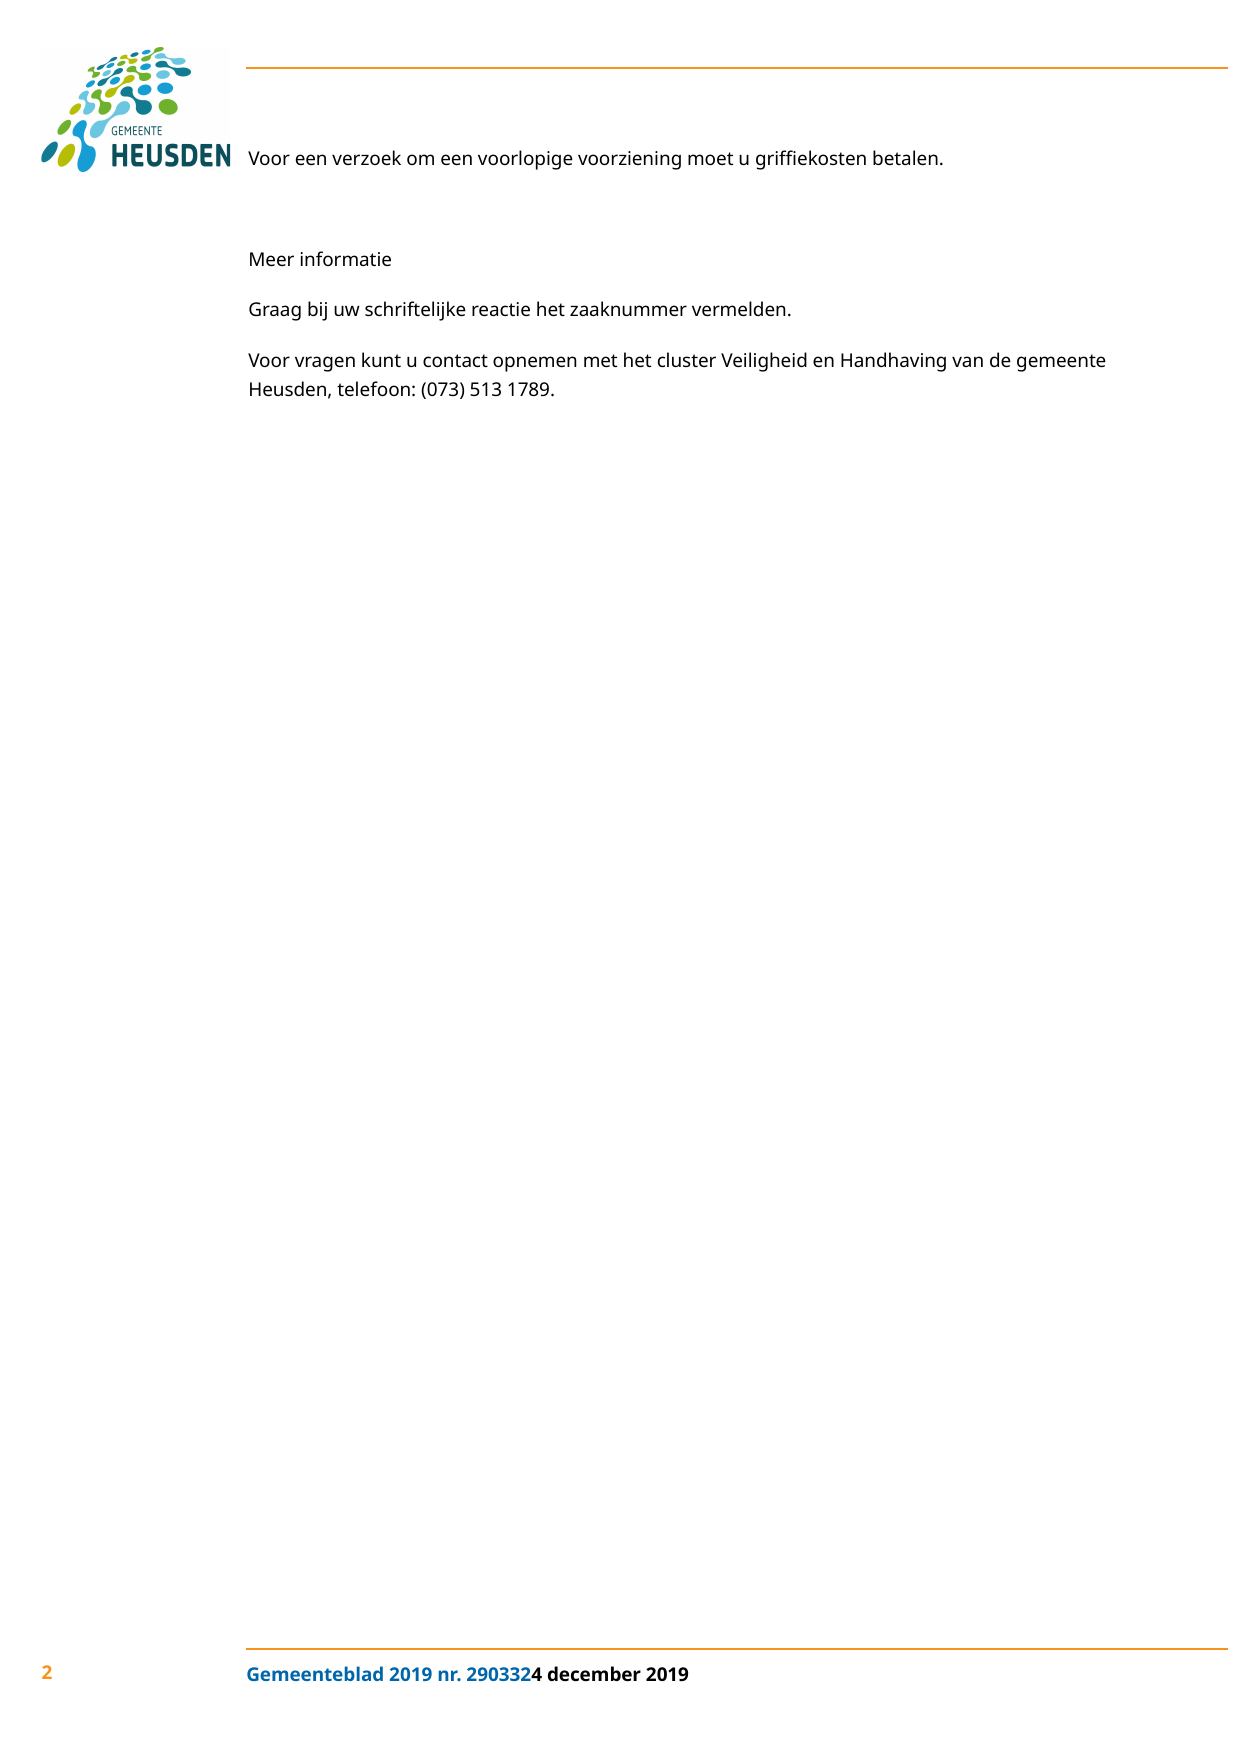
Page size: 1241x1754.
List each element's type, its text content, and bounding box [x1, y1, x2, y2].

picture [41, 47, 231, 172]
text Voor een verzoek om een voorlopige voorziening moet u griffiekosten betalen. [248, 145, 1152, 171]
text Voor vragen kunt u contact opnemen met het cluster Veiligheid en Handhaving van de gemeente Heusden, telefoon: (073) 513 1789. [248, 347, 1152, 402]
text Meer informatie [248, 246, 1152, 272]
text Graag bij uw schriftelijke reactie het zaaknummer vermelden. [248, 296, 1152, 322]
